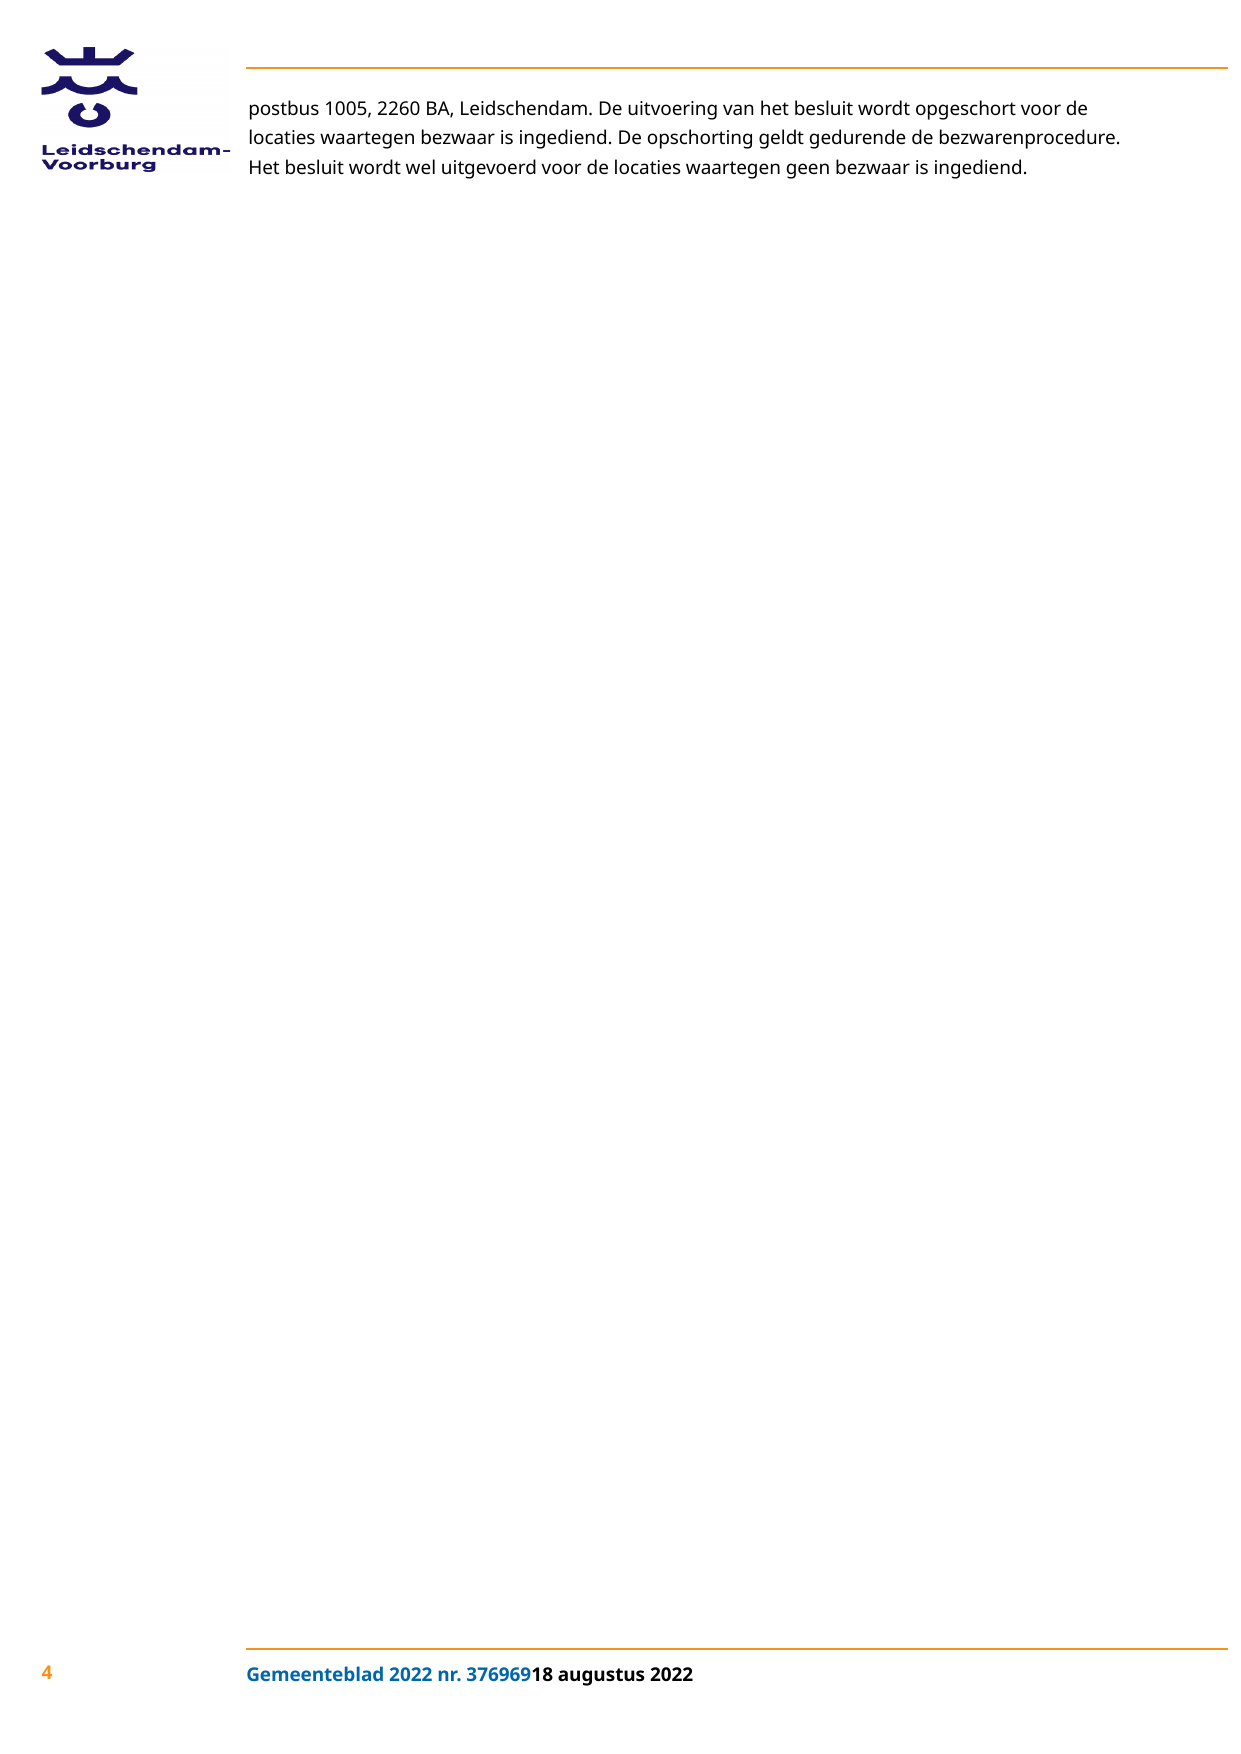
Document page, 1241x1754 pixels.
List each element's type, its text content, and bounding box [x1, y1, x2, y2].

text postbus 1005, 2260 BA, Leidschendam. De uitvoering van het besluit wordt opgeschort voor de locaties waartegen bezwaar is ingediend. De opschorting geldt gedurende de bezwarenprocedure. Het besluit wordt wel uitgevoerd voor de locaties waartegen geen bezwaar is ingediend. [248, 95, 1152, 180]
picture [41, 47, 231, 172]
